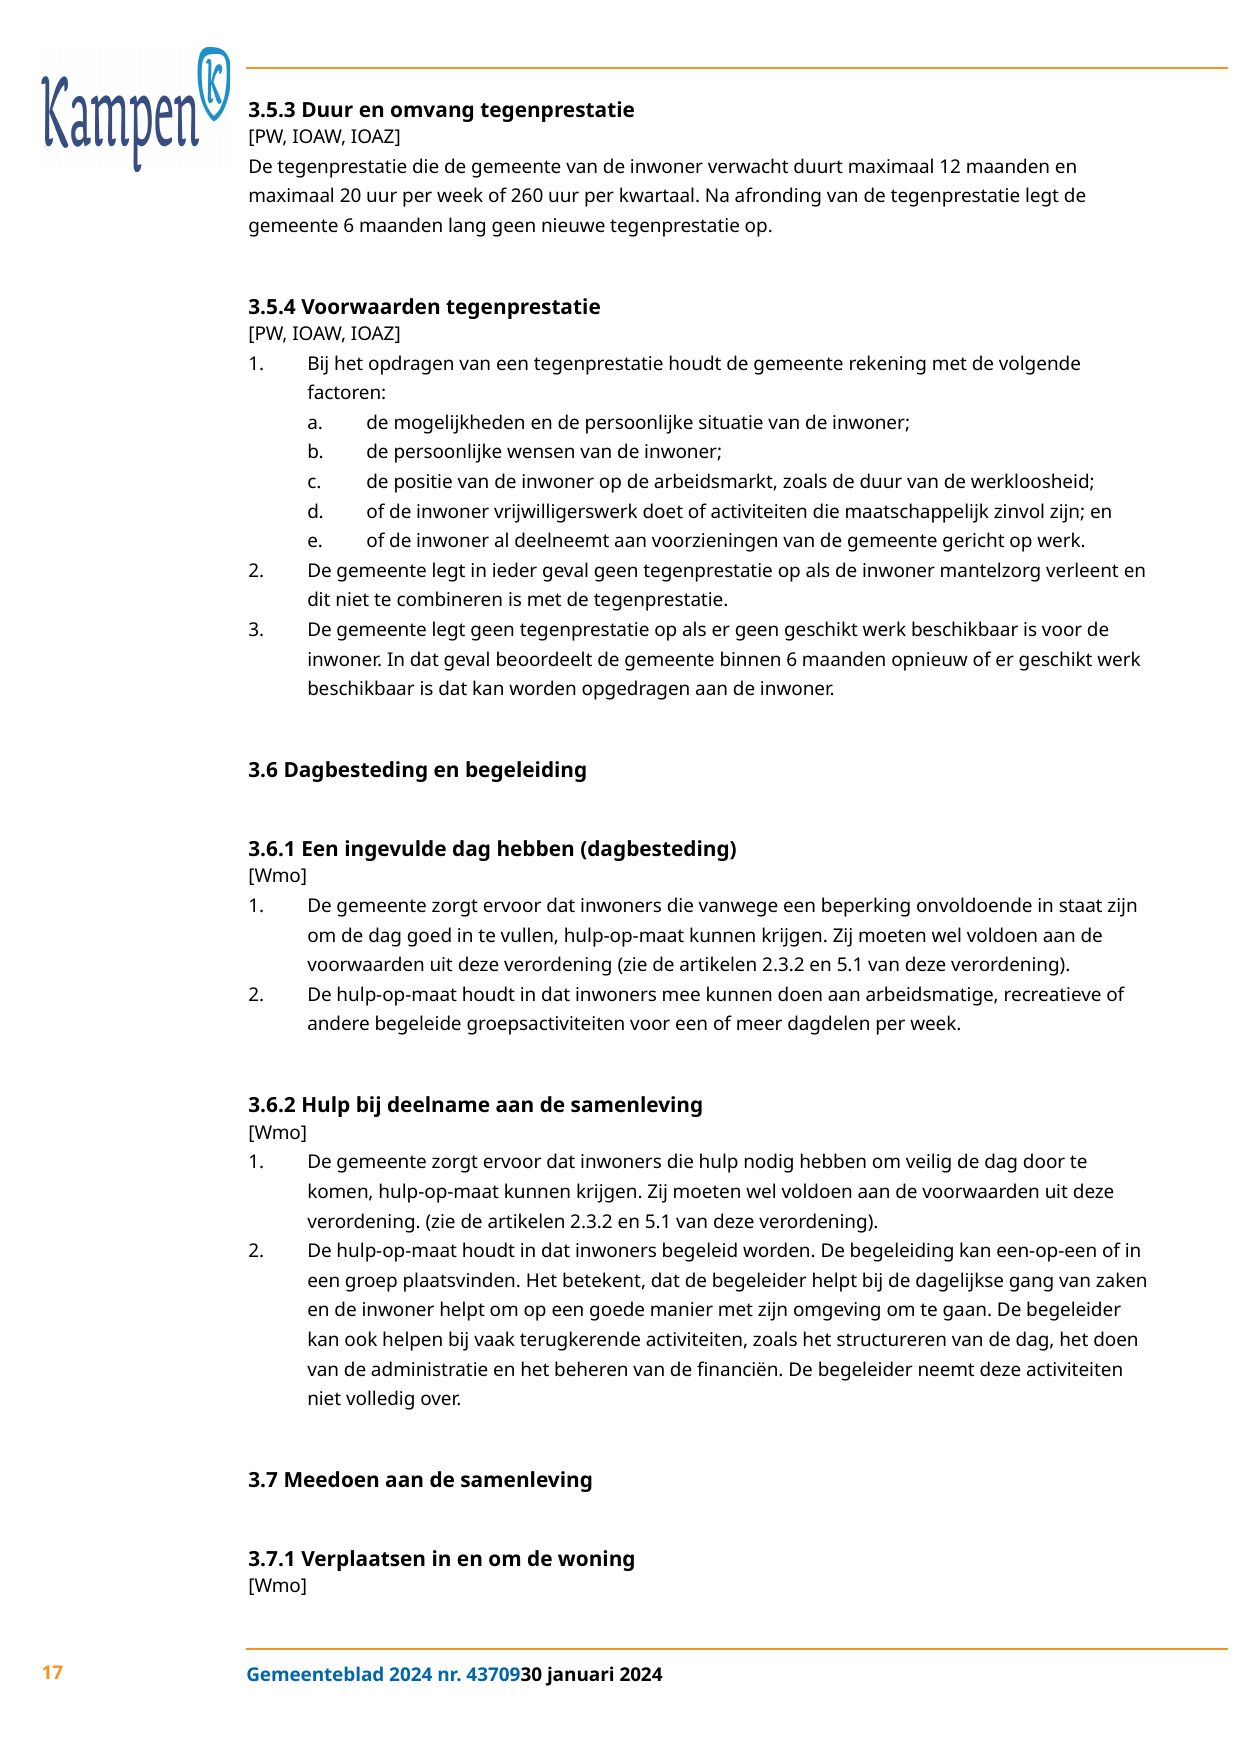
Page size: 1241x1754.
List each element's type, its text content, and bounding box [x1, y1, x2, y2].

text 3.5.4 Voorwaarden tegenprestatie [248, 292, 1152, 320]
list de mogelijkheden en de persoonlijke situatie van de inwoner; [307, 409, 1152, 435]
list De hulp-op-maat houdt in dat inwoners mee kunnen doen aan arbeidsmatige, recreatieve of andere begeleide groepsactiviteiten voor een of meer dagdelen per week. [248, 981, 1152, 1036]
list de persoonlijke wensen van de inwoner; [307, 439, 1152, 464]
list De gemeente zorgt ervoor dat inwoners die hulp nodig hebben om veilig de dag door te komen, hulp-op-maat kunnen krijgen. Zij moeten wel voldoen aan de voorwaarden uit deze verordening. (zie de artikelen 2.3.2 en 5.1 van deze verordening). [248, 1149, 1152, 1233]
picture [41, 47, 231, 172]
list of de inwoner al deelneemt aan voorzieningen van de gemeente gericht op werk. [307, 527, 1152, 553]
text 3.7 Meedoen aan de samenleving [248, 1465, 1152, 1494]
list De gemeente zorgt ervoor dat inwoners die vanwege een beperking onvoldoende in staat zijn om de dag goed in te vullen, hulp-op-maat kunnen krijgen. Zij moeten wel voldoen aan de voorwaarden uit deze verordening (zie de artikelen 2.3.2 en 5.1 van deze verordening). [248, 892, 1152, 977]
text [Wmo] [248, 1573, 1152, 1598]
list of de inwoner vrijwilligerswerk doet of activiteiten die maatschappelijk zinvol zijn; en [307, 498, 1152, 524]
list De hulp-op-maat houdt in dat inwoners begeleid worden. De begeleiding kan een-op-een of in een groep plaatsvinden. Het betekent, dat de begeleider helpt bij de dagelijkse gang van zaken en de inwoner helpt om op een goede manier met zijn omgeving om te gaan. De begeleider kan ook helpen bij vaak terugkerende activiteiten, zoals het structureren van de dag, het doen van de administratie en het beheren van de financiën. De begeleider neemt deze activiteiten niet volledig over. [248, 1237, 1152, 1411]
text 3.6 Dagbesteding en begeleiding [248, 755, 1152, 784]
text [Wmo] [248, 863, 1152, 888]
list De gemeente legt geen tegenprestatie op als er geen geschikt werk beschikbaar is voor de inwoner. In dat geval beoordeelt de gemeente binnen 6 maanden opnieuw of er geschikt werk beschikbaar is dat kan worden opgedragen aan de inwoner. [248, 616, 1152, 701]
text [PW, IOAW, IOAZ] [248, 320, 1152, 346]
list Bij het opdragen van een tegenprestatie houdt de gemeente rekening met de volgende factoren: [248, 350, 1152, 405]
text 3.6.1 Een ingevulde dag hebben (dagbesteding) [248, 834, 1152, 863]
text De tegenprestatie die de gemeente van de inwoner verwacht duurt maximaal 12 maanden en maximaal 20 uur per week of 260 uur per kwartaal. Na afronding van de tegenprestatie legt de gemeente 6 maanden lang geen nieuwe tegenprestatie op. [248, 153, 1152, 238]
text 3.6.2 Hulp bij deelname aan de samenleving [248, 1091, 1152, 1119]
text 3.5.3 Duur en omvang tegenprestatie [248, 95, 1152, 123]
list De gemeente legt in ieder geval geen tegenprestatie op als de inwoner mantelzorg verleent en dit niet te combineren is met de tegenprestatie. [248, 557, 1152, 612]
list de positie van de inwoner op de arbeidsmarkt, zoals de duur van de werkloosheid; [307, 468, 1152, 494]
text [PW, IOAW, IOAZ] [248, 123, 1152, 149]
text 3.7.1 Verplaatsen in en om de woning [248, 1544, 1152, 1573]
text [Wmo] [248, 1119, 1152, 1145]
